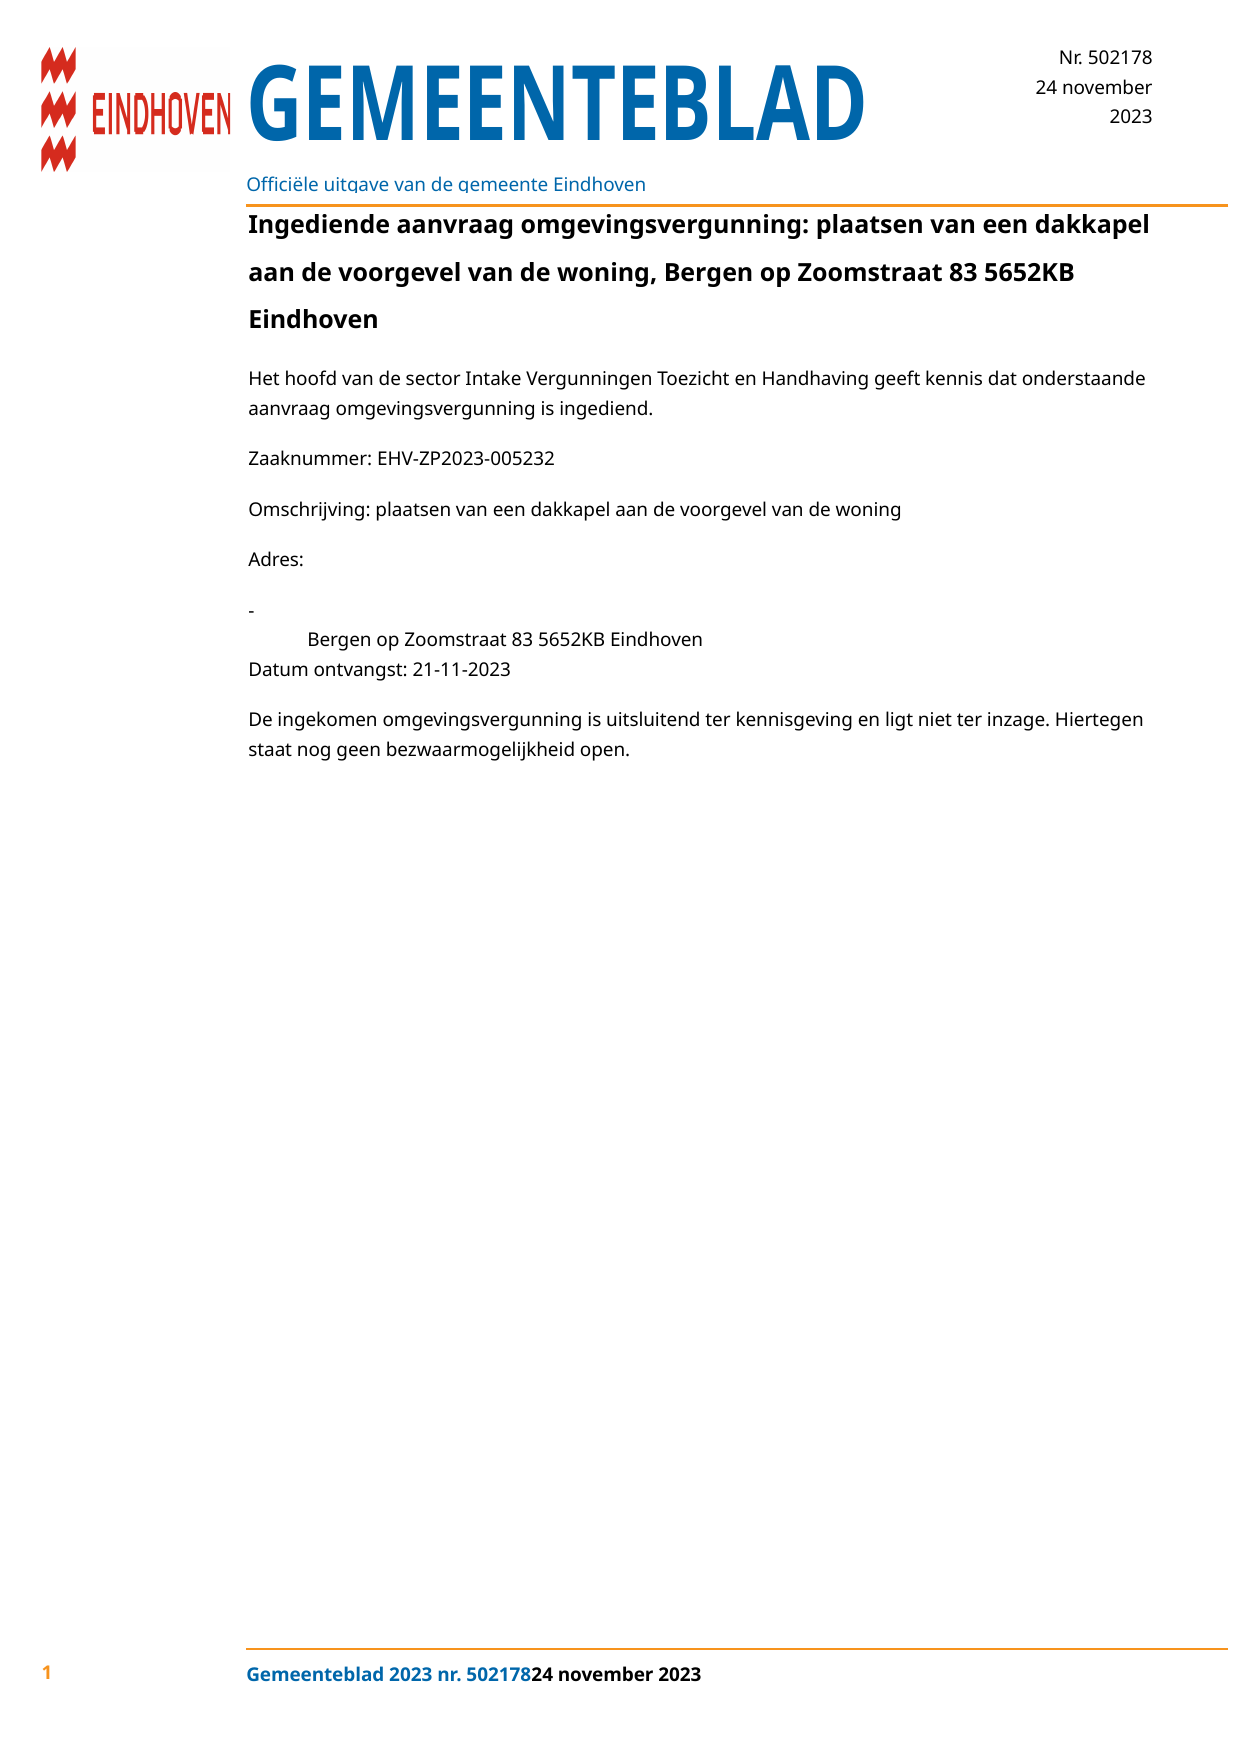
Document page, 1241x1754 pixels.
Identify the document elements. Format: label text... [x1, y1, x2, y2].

list Bergen op Zoomstraat 83 5652KB Eindhoven [248, 626, 1152, 652]
text Omschrijving: plaatsen van een dakkapel aan de voorgevel van de woning [248, 496, 1152, 522]
text Het hoofd van de sector Intake Vergunningen Toezicht en Handhaving geeft kennis dat onderstaande aanvraag omgevingsvergunning is ingediend. [248, 366, 1152, 421]
text Adres: [248, 546, 1152, 572]
text De ingekomen omgevingsvergunning is uitsluitend ter kennisgeving en ligt niet ter inzage. Hiertegen staat nog geen bezwaarmogelijkheid open. [248, 706, 1152, 762]
text Ingediende aanvraag omgevingsvergunning: plaatsen van een dakkapel aan de voorgevel van de woning, Bergen op Zoomstraat 83 5652KB Eindhoven [248, 207, 1152, 336]
text Zaaknummer: EHV-ZP2023-005232 [248, 446, 1152, 471]
text Datum ontvangst: 21-11-2023 [248, 656, 1152, 682]
picture [41, 47, 231, 172]
